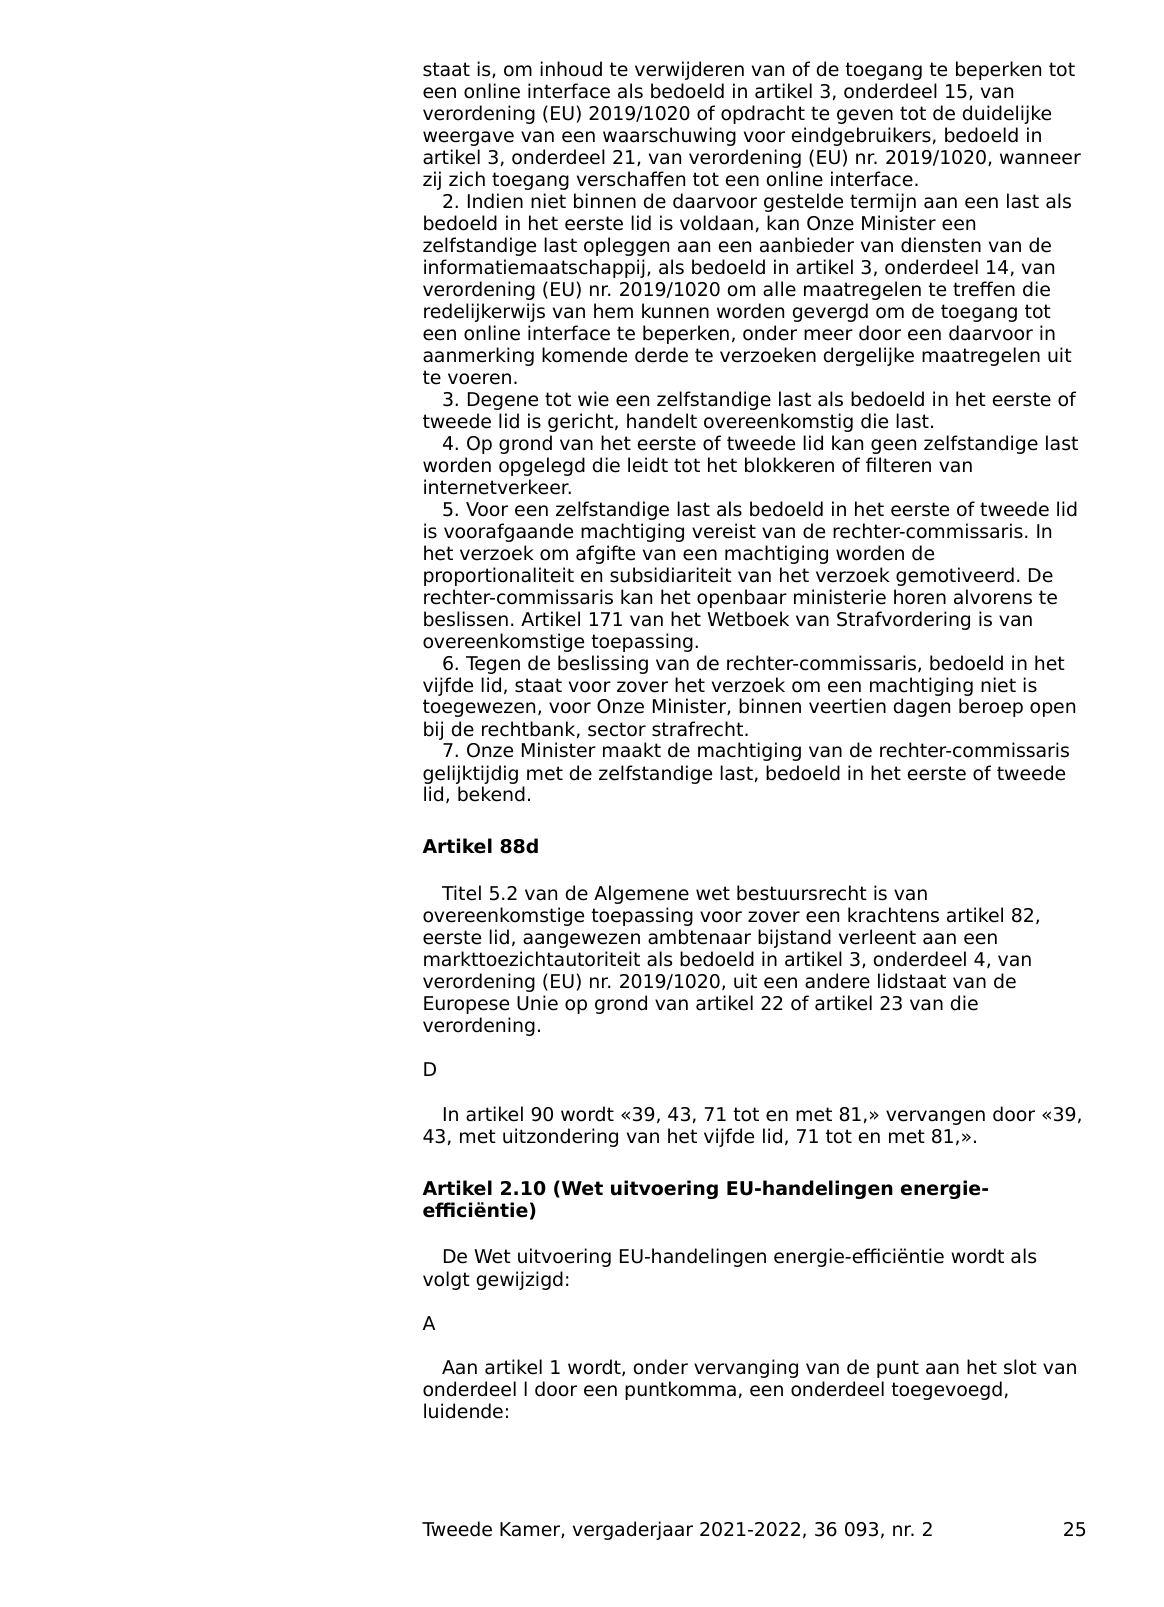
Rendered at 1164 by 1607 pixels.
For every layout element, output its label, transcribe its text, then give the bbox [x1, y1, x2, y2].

text Aan artikel 1 wordt, onder vervanging van de punt aan het slot van onderdeel l door een puntkomma, een onderdeel toegevoegd, luidende: [422, 1357, 1087, 1423]
text In artikel 90 wordt «39, 43, 71 tot en met 81,» vervangen door «39, 43, met uitzondering van het vijfde lid, 71 tot en met 81,». [422, 1103, 1087, 1147]
text Titel 5.2 van de Algemene wet bestuursrecht is van overeenkomstige toepassing voor zover een krachtens artikel 82, eerste lid, aangewezen ambtenaar bijstand verleent aan een markttoezichtautoriteit als bedoeld in artikel 3, onderdeel 4, van verordening (EU) nr. 2019/1020, uit een andere lidstaat van de Europese Unie op grond van artikel 22 of artikel 23 van die verordening. [422, 883, 1087, 1037]
text 2. Indien niet binnen de daarvoor gestelde termijn aan een last als bedoeld in het eerste lid is voldaan, kan Onze Minister een zelfstandige last opleggen aan een aanbieder van diensten van de informatiemaatschappij, als bedoeld in artikel 3, onderdeel 14, van verordening (EU) nr. 2019/1020 om alle maatregelen te treffen die redelijkerwijs van hem kunnen worden gevergd om de toegang tot een online interface te beperken, onder meer door een daarvoor in aanmerking komende derde te verzoeken dergelijke maatregelen uit te voeren. [422, 191, 1087, 389]
text A [422, 1313, 1087, 1334]
text 3. Degene tot wie een zelfstandige last als bedoeld in het eerste of tweede lid is gericht, handelt overeenkomstig die last. [422, 389, 1087, 433]
text staat is, om inhoud te verwijderen van of de toegang te beperken tot een online interface als bedoeld in artikel 3, onderdeel 15, van verordening (EU) 2019/1020 of opdracht te geven tot de duidelijke weergave van een waarschuwing voor eindgebruikers, bedoeld in artikel 3, onderdeel 21, van verordening (EU) nr. 2019/1020, wanneer zij zich toegang verschaffen tot een online interface. [422, 59, 1087, 191]
text De Wet uitvoering EU-handelingen energie-efficiëntie wordt als volgt gewijzigd: [422, 1246, 1087, 1290]
text 4. Op grond van het eerste of tweede lid kan geen zelfstandige last worden opgelegd die leidt tot het blokkeren of filteren van internetverkeer. [422, 433, 1087, 499]
subtitle Artikel 2.10 (Wet uitvoering EU-handelingen energie-efficiëntie) [422, 1177, 1087, 1221]
subtitle Artikel 88d [422, 836, 1087, 858]
text 7. Onze Minister maakt de machtiging van de rechter-commissaris gelijktijdig met de zelfstandige last, bedoeld in het eerste of tweede lid, bekend. [422, 740, 1087, 806]
text D [422, 1059, 1087, 1081]
text 5. Voor een zelfstandige last als bedoeld in het eerste of tweede lid is voorafgaande machtiging vereist van de rechter-commissaris. In het verzoek om afgifte van een machtiging worden de proportionaliteit en subsidiariteit van het verzoek gemotiveerd. De rechter-commissaris kan het openbaar ministerie horen alvorens te beslissen. Artikel 171 van het Wetboek van Strafvordering is van overeenkomstige toepassing. [422, 499, 1087, 652]
text 6. Tegen de beslissing van de rechter-commissaris, bedoeld in het vijfde lid, staat voor zover het verzoek om een machtiging niet is toegewezen, voor Onze Minister, binnen veertien dagen beroep open bij de rechtbank, sector strafrecht. [422, 652, 1087, 740]
